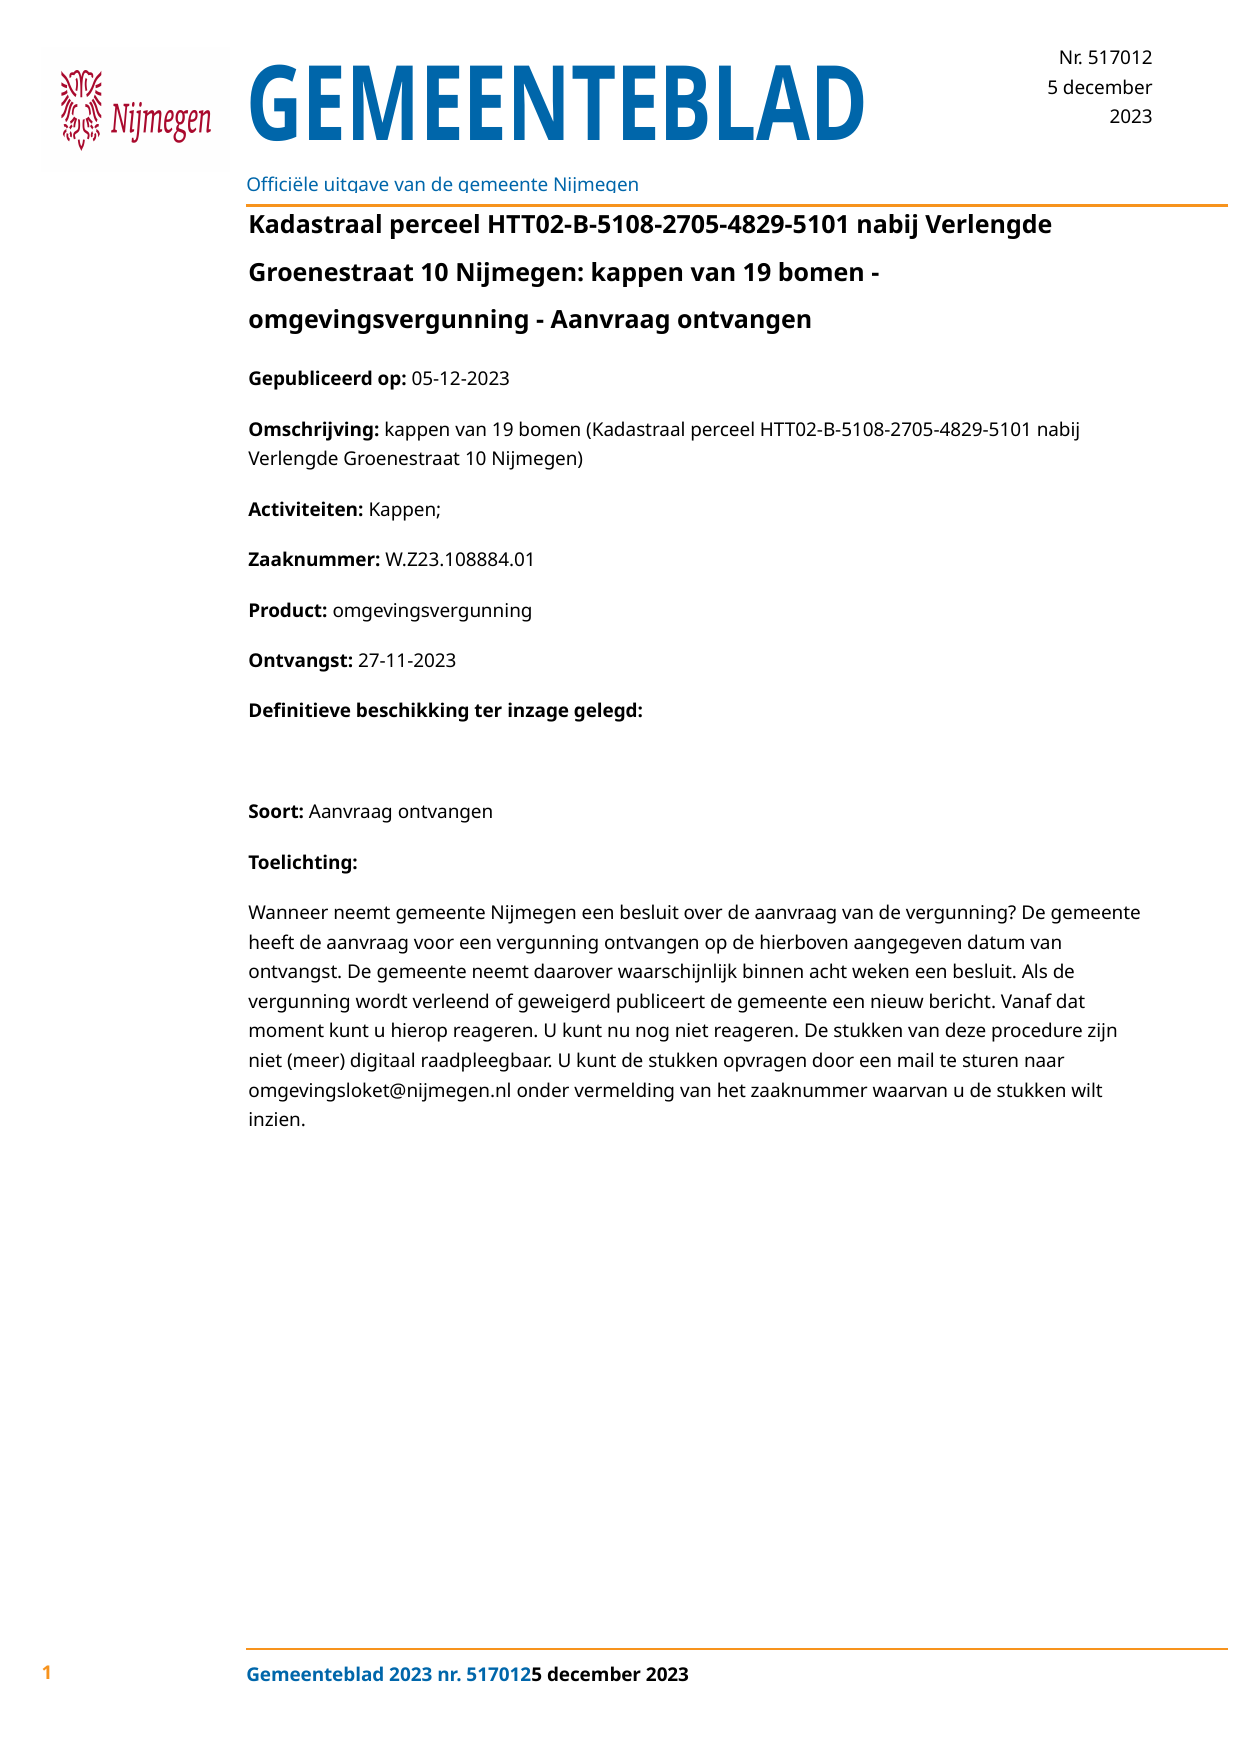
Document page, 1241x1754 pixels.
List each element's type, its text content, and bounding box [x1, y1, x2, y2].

text Soort: Aanvraag ontvangen [248, 798, 1152, 824]
text Product: omgevingsvergunning [248, 597, 1152, 622]
text Zaaknummer: W.Z23.108884.01 [248, 546, 1152, 572]
text Ontvangst: 27-11-2023 [248, 647, 1152, 673]
text Definitieve beschikking ter inzage gelegd: [248, 698, 1152, 723]
text Gepubliceerd op: 05-12-2023 [248, 366, 1152, 391]
text Wanneer neemt gemeente Nijmegen een besluit over de aanvraag van de vergunning? De gemeente heeft de aanvraag voor een vergunning ontvangen op de hierboven aangegeven datum van ontvangst. De gemeente neemt daarover waarschijnlijk binnen acht weken een besluit. Als de vergunning wordt verleend of geweigerd publiceert de gemeente een nieuw bericht. Vanaf dat moment kunt u hierop reageren. U kunt nu nog niet reageren. De stukken van deze procedure zijn niet (meer) digitaal raadpleegbaar. U kunt de stukken opvragen door een mail te sturen naar omgevingsloket@nijmegen.nl onder vermelding van het zaaknummer waarvan u de stukken wilt inzien. [248, 899, 1152, 1132]
text Activiteiten: Kappen; [248, 496, 1152, 522]
picture [41, 47, 231, 172]
text Omschrijving: kappen van 19 bomen (Kadastraal perceel HTT02-B-5108-2705-4829-5101 nabij Verlengde Groenestraat 10 Nijmegen) [248, 416, 1152, 471]
text Kadastraal perceel HTT02-B-5108-2705-4829-5101 nabij Verlengde Groenestraat 10 Nijmegen: kappen van 19 bomen - omgevingsvergunning - Aanvraag ontvangen [248, 207, 1152, 336]
text Toelichting: [248, 849, 1152, 874]
